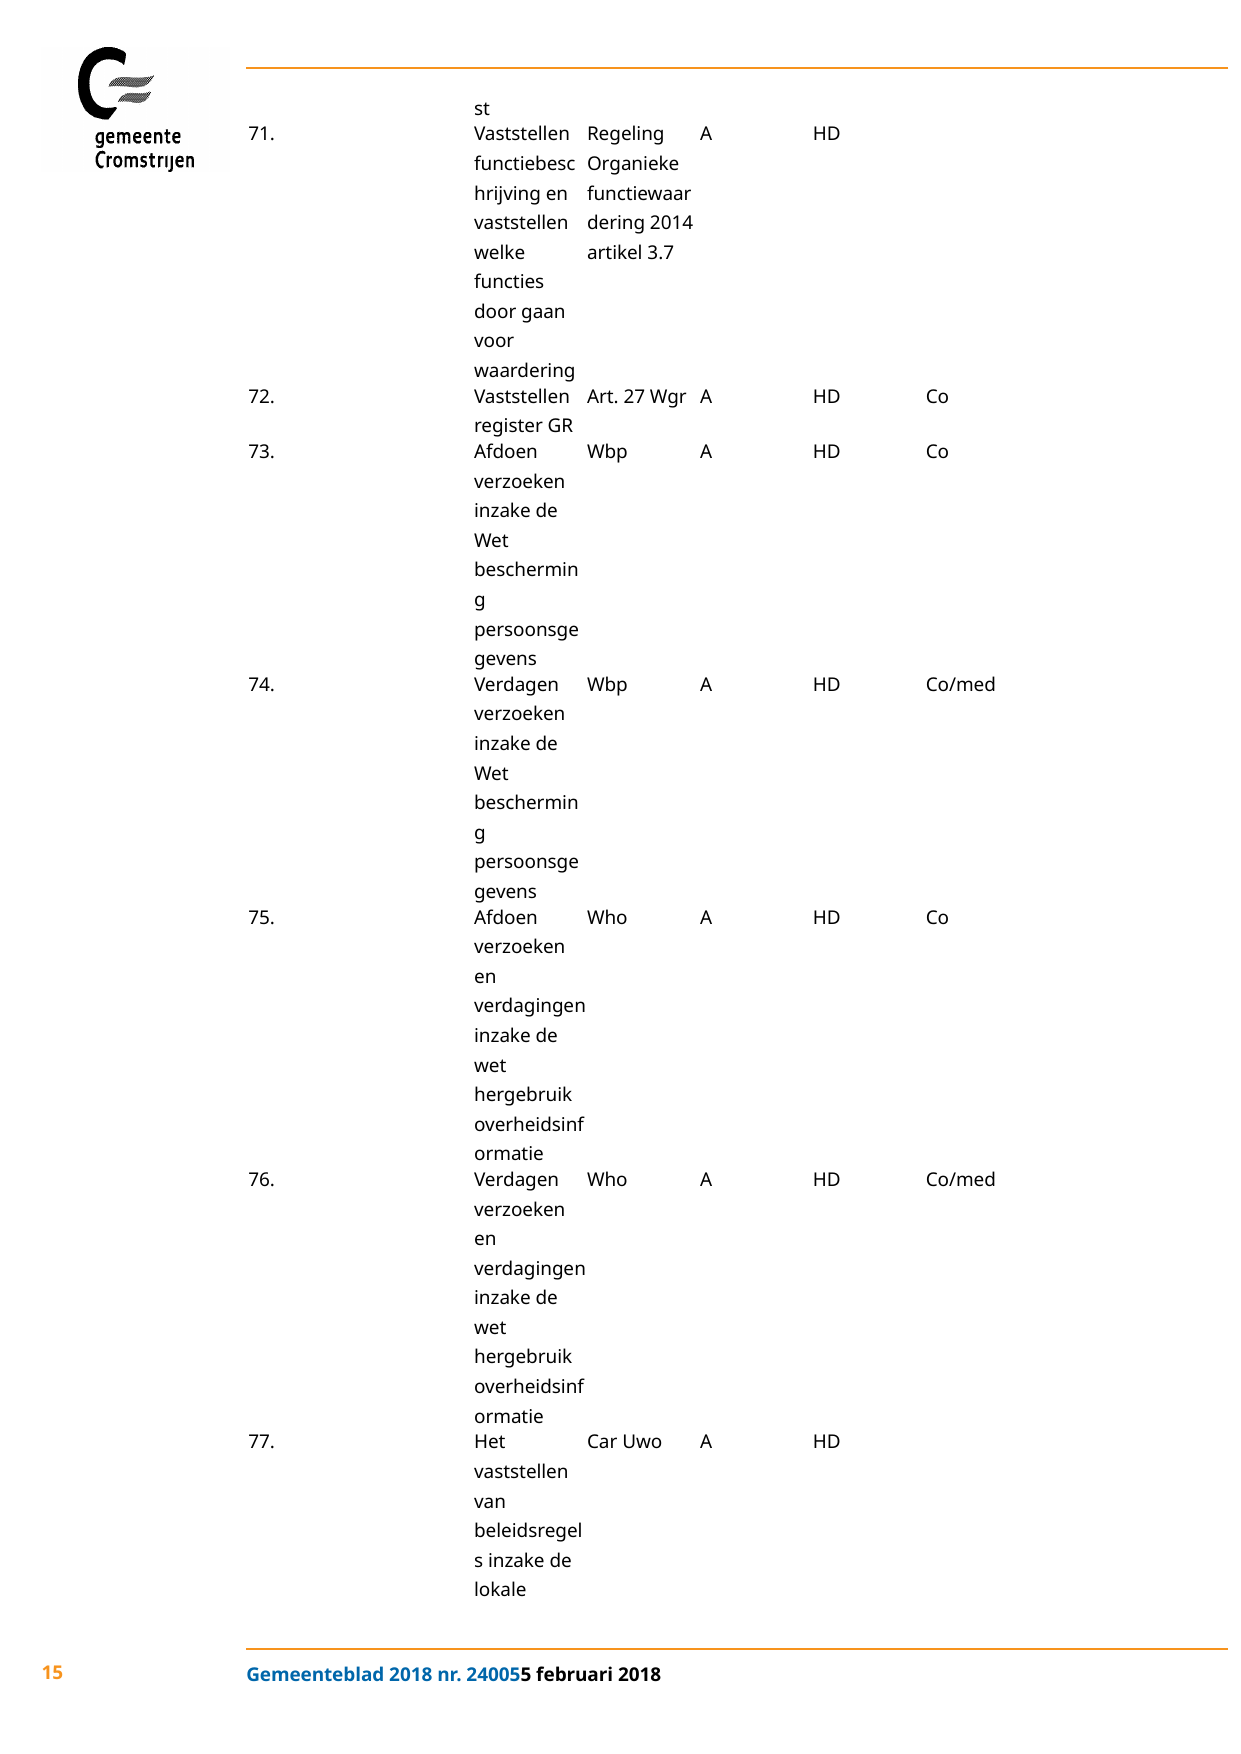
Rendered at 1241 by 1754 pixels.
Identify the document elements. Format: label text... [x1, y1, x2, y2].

table_cell 76. [248, 1166, 361, 1429]
table_cell [926, 1429, 1038, 1602]
table_cell [361, 383, 474, 438]
table_cell 73. [248, 438, 361, 671]
table_cell A [700, 904, 813, 1166]
table_cell 77. [248, 1429, 361, 1602]
table_cell Vaststellen functiebeschrijving en vaststellen welke functies door gaan voor waardering [474, 121, 587, 383]
table_cell [1039, 121, 1152, 383]
table_cell A [700, 671, 813, 904]
table_cell Het vaststellen van beleidsregels inzake de lokale [474, 1429, 587, 1602]
table_cell [361, 95, 474, 121]
table_cell [1039, 904, 1152, 1166]
picture [41, 47, 231, 172]
table_cell 72. [248, 383, 361, 438]
table_cell [361, 1429, 474, 1602]
table_cell [1039, 383, 1152, 438]
table_cell Afdoen verzoeken inzake de Wet bescherming persoonsgegevens [474, 438, 587, 671]
table_cell [361, 671, 474, 904]
table_cell [361, 438, 474, 671]
table_cell HD [813, 383, 926, 438]
table_cell [1039, 1166, 1152, 1429]
table_cell Afdoen verzoeken en verdagingen inzake de wet hergebruik overheidsinformatie [474, 904, 587, 1166]
table_cell Verdagen verzoeken inzake de Wet bescherming persoonsgegevens [474, 671, 587, 904]
table_cell 74. [248, 671, 361, 904]
table_cell Who [587, 1166, 700, 1429]
table_cell [1039, 671, 1152, 904]
table_cell [361, 904, 474, 1166]
table_cell HD [813, 904, 926, 1166]
table_cell [1039, 438, 1152, 671]
table_cell [926, 121, 1038, 383]
table_cell A [700, 1429, 813, 1602]
table_cell A [700, 121, 813, 383]
table_cell A [700, 1166, 813, 1429]
table_cell [926, 95, 1038, 121]
table_cell Who [587, 904, 700, 1166]
table_cell Wbp [587, 671, 700, 904]
table_cell [813, 95, 926, 121]
table_cell [361, 121, 474, 383]
table_cell Co/med [926, 1166, 1038, 1429]
table_cell A [700, 438, 813, 671]
table_cell HD [813, 671, 926, 904]
table_cell [587, 95, 700, 121]
table_cell Wbp [587, 438, 700, 671]
table_cell Verdagen verzoeken en verdagingen inzake de wet hergebruik overheidsinformatie [474, 1166, 587, 1429]
table_cell HD [813, 1429, 926, 1602]
table_cell [361, 1166, 474, 1429]
table_cell Co [926, 383, 1038, 438]
table_cell HD [813, 1166, 926, 1429]
table_cell Car Uwo [587, 1429, 700, 1602]
table_cell A [700, 383, 813, 438]
table_cell 71. [248, 121, 361, 383]
table_cell Art. 27 Wgr [587, 383, 700, 438]
table_cell Regeling Organieke functiewaardering 2014 artikel 3.7 [587, 121, 700, 383]
table_cell st [474, 95, 587, 121]
table_cell Vaststellen register GR [474, 383, 587, 438]
table_cell Co/med [926, 671, 1038, 904]
table_cell Co [926, 904, 1038, 1166]
table_cell [1039, 95, 1152, 121]
table_cell [1039, 1429, 1152, 1602]
table_cell HD [813, 438, 926, 671]
table_cell HD [813, 121, 926, 383]
table_cell Co [926, 438, 1038, 671]
table_cell [248, 95, 361, 121]
table_cell [700, 95, 813, 121]
table_cell 75. [248, 904, 361, 1166]
